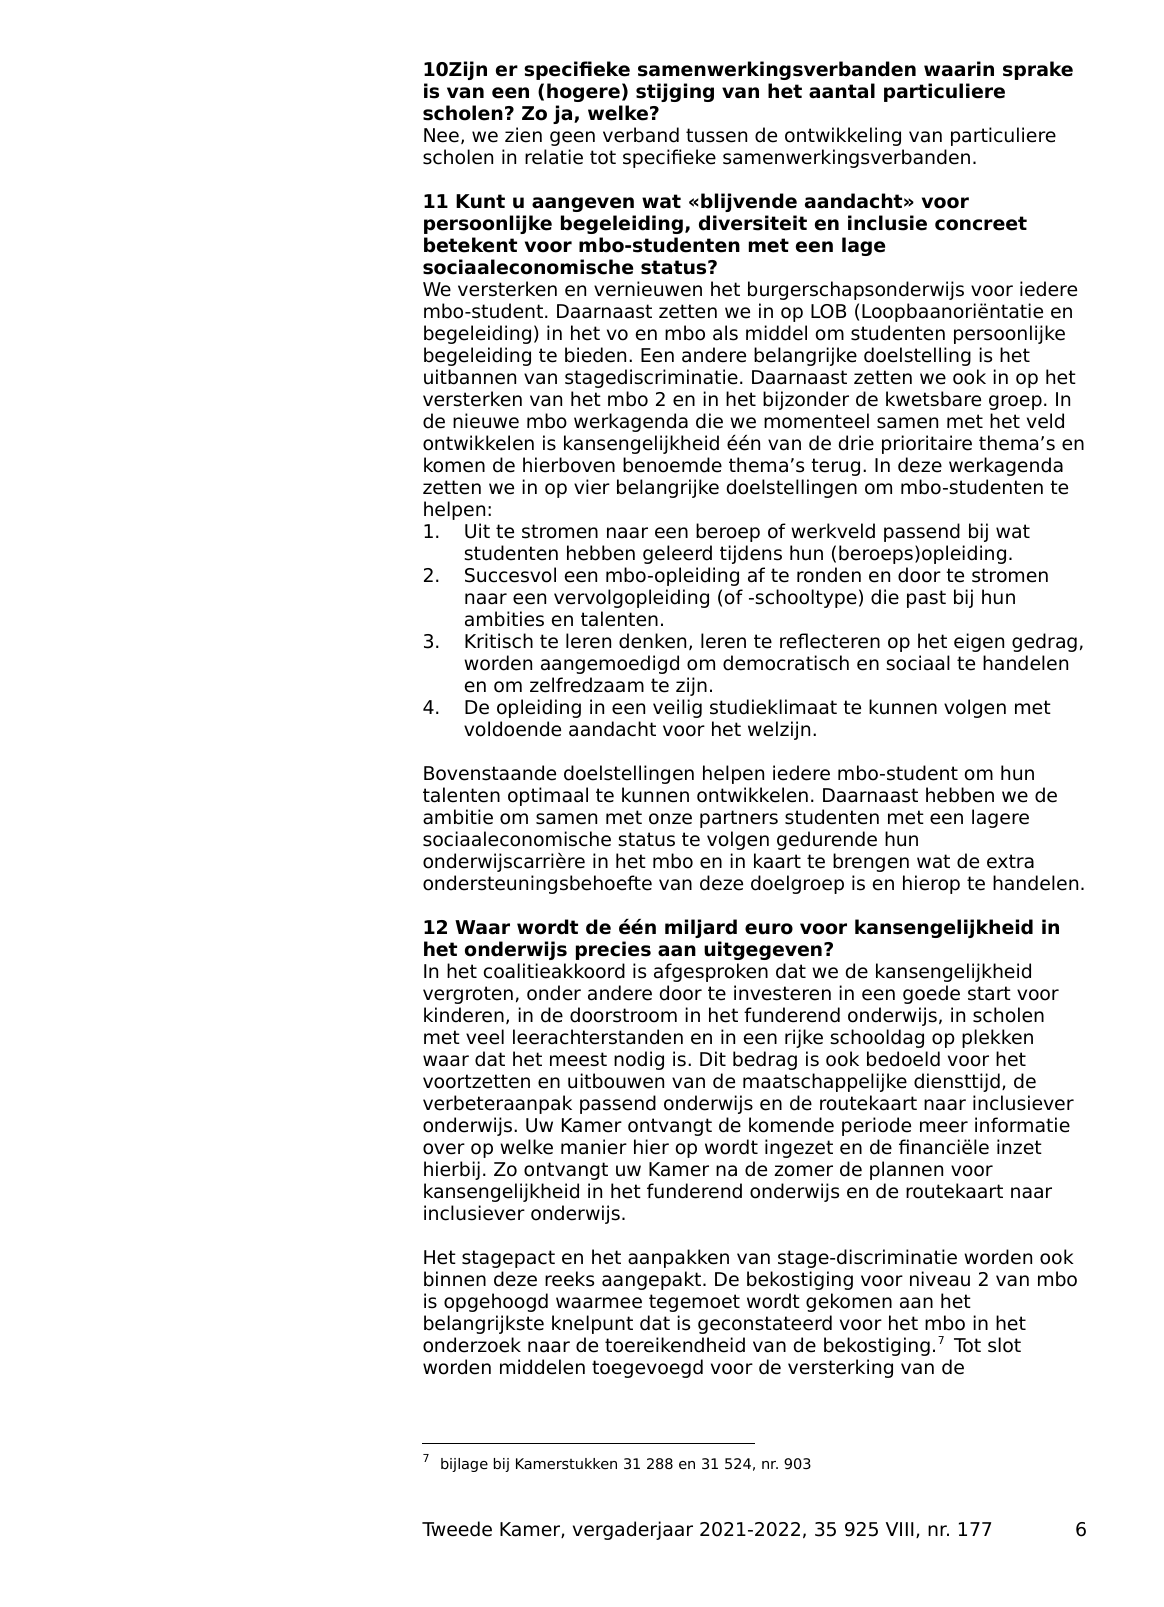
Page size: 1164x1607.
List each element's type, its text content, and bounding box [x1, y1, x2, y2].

text Bovenstaande doelstellingen helpen iedere mbo-student om hun talenten optimaal te kunnen ontwikkelen. Daarnaast hebben we de ambitie om samen met onze partners studenten met een lagere sociaaleconomische status te volgen gedurende hun onderwijscarrière in het mbo en in kaart te brengen wat de extra ondersteuningsbehoefte van deze doelgroep is en hierop te handelen. [422, 763, 1087, 895]
text 4. De opleiding in een veilig studieklimaat te kunnen volgen met voldoende aandacht voor het welzijn. [422, 697, 1087, 741]
text 1. Uit te stromen naar een beroep of werkveld passend bij wat studenten hebben geleerd tijdens hun (beroeps)opleiding. [422, 521, 1087, 565]
text In het coalitieakkoord is afgesproken dat we de kansengelijkheid vergroten, onder andere door te investeren in een goede start voor kinderen, in de doorstroom in het funderend onderwijs, in scholen met veel leerachterstanden en in een rijke schooldag op plekken waar dat het meest nodig is. Dit bedrag is ook bedoeld voor het voortzetten en uitbouwen van de maatschappelijke diensttijd, de verbeteraanpak passend onderwijs en de routekaart naar inclusiever onderwijs. Uw Kamer ontvangt de komende periode meer informatie over op welke manier hier op wordt ingezet en de financiële inzet hierbij. Zo ontvangt uw Kamer na de zomer de plannen voor kansengelijkheid in het funderend onderwijs en de routekaart naar inclusiever onderwijs. [422, 961, 1087, 1224]
text Het stagepact en het aanpakken van stage-discriminatie worden ook binnen deze reeks aangepakt. De bekostiging voor niveau 2 van mbo is opgehoogd waarmee tegemoet wordt gekomen aan het belangrijkste knelpunt dat is geconstateerd voor het mbo in het onderzoek naar de toereikendheid van de bekostiging. Tot slot worden middelen toegevoegd voor de versterking van de [422, 1247, 1087, 1379]
text 3. Kritisch te leren denken, leren te reflecteren op het eigen gedrag, worden aangemoedigd om democratisch en sociaal te handelen en om zelfredzaam te zijn. [422, 631, 1087, 697]
text We versterken en vernieuwen het burgerschapsonderwijs voor iedere mbo-student. Daarnaast zetten we in op LOB (Loopbaanoriëntatie en begeleiding) in het vo en mbo als middel om studenten persoonlijke begeleiding te bieden. Een andere belangrijke doelstelling is het uitbannen van stagediscriminatie. Daarnaast zetten we ook in op het versterken van het mbo 2 en in het bijzonder de kwetsbare groep. In de nieuwe mbo werkagenda die we momenteel samen met het veld ontwikkelen is kansengelijkheid één van de drie prioritaire thema’s en komen de hierboven benoemde thema’s terug. In deze werkagenda zetten we in op vier belangrijke doelstellingen om mbo-studenten te helpen: [422, 279, 1087, 521]
text 12 Waar wordt de één miljard euro voor kansengelijkheid in het onderwijs precies aan uitgegeven? [422, 917, 1087, 961]
text 11 Kunt u aangeven wat «blijvende aandacht» voor persoonlijke begeleiding, diversiteit en inclusie concreet betekent voor mbo-studenten met een lage sociaaleconomische status? [422, 191, 1087, 279]
text 10Zijn er specifieke samenwerkingsverbanden waarin sprake is van een (hogere) stijging van het aantal particuliere scholen? Zo ja, welke? [422, 59, 1087, 125]
text Nee, we zien geen verband tussen de ontwikkeling van particuliere scholen in relatie tot specifieke samenwerkingsverbanden. [422, 125, 1087, 169]
text 2. Succesvol een mbo-opleiding af te ronden en door te stromen naar een vervolgopleiding (of -schooltype) die past bij hun ambities en talenten. [422, 565, 1087, 631]
text bijlage bij Kamerstukken 31 288 en 31 524, nr. 903 [422, 1452, 1087, 1474]
